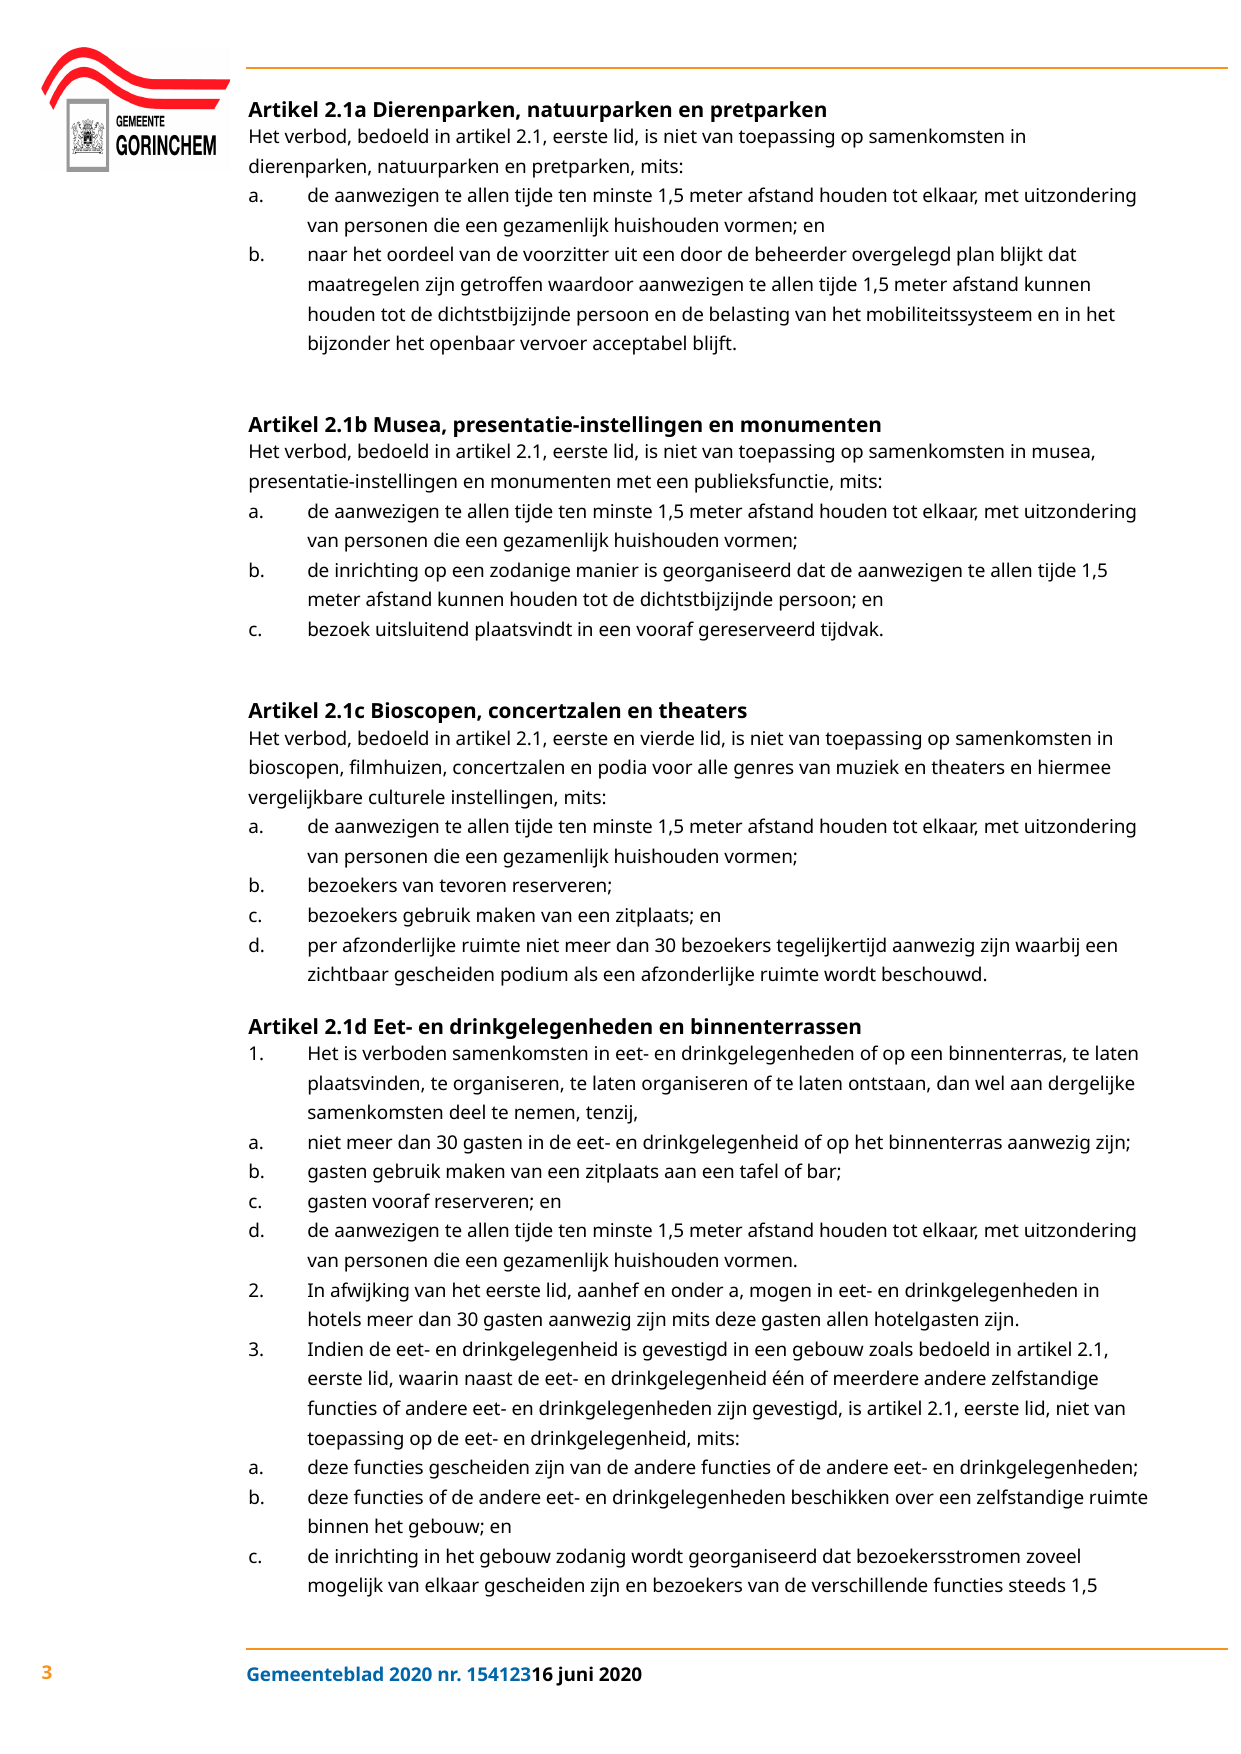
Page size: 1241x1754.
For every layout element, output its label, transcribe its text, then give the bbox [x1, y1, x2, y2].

list gasten vooraf reserveren; en [248, 1188, 1152, 1214]
picture [41, 47, 231, 172]
text Het verbod, bedoeld in artikel 2.1, eerste en vierde lid, is niet van toepassing op samenkomsten in bioscopen, filmhuizen, concertzalen en podia voor alle genres van muziek en theaters en hiermee vergelijkbare culturele instellingen, mits: [248, 725, 1152, 809]
text Artikel 2.1c Bioscopen, concertzalen en theaters [248, 696, 1152, 725]
list de inrichting op een zodanige manier is georganiseerd dat de aanwezigen te allen tijde 1,5 meter afstand kunnen houden tot de dichtstbijzijnde persoon; en [248, 557, 1152, 612]
list deze functies gescheiden zijn van de andere functies of de andere eet- en drinkgelegenheden; [248, 1454, 1152, 1480]
text Artikel 2.1d Eet- en drinkgelegenheden en binnenterrassen [248, 1012, 1152, 1040]
list bezoek uitsluitend plaatsvindt in een vooraf gereserveerd tijdvak. [248, 616, 1152, 642]
text Artikel 2.1b Musea, presentatie-instellingen en monumenten [248, 410, 1152, 439]
list bezoekers van tevoren reserveren; [248, 873, 1152, 898]
list de inrichting in het gebouw zodanig wordt georganiseerd dat bezoekersstromen zoveel mogelijk van elkaar gescheiden zijn en bezoekers van de verschillende functies steeds 1,5 [248, 1543, 1152, 1598]
list Het is verboden samenkomsten in eet- en drinkgelegenheden of op een binnenterras, te laten plaatsvinden, te organiseren, te laten organiseren of te laten ontstaan, dan wel aan dergelijke samenkomsten deel te nemen, tenzij, [248, 1040, 1152, 1125]
list de aanwezigen te allen tijde ten minste 1,5 meter afstand houden tot elkaar, met uitzondering van personen die een gezamenlijk huishouden vormen; [248, 813, 1152, 869]
list naar het oordeel van de voorzitter uit een door de beheerder overgelegd plan blijkt dat maatregelen zijn getroffen waardoor aanwezigen te allen tijde 1,5 meter afstand kunnen houden tot de dichtstbijzijnde persoon en de belasting van het mobiliteitssysteem en in het bijzonder het openbaar vervoer acceptabel blijft. [248, 242, 1152, 356]
list bezoekers gebruik maken van een zitplaats; en [248, 902, 1152, 928]
text Het verbod, bedoeld in artikel 2.1, eerste lid, is niet van toepassing op samenkomsten in musea, presentatie-instellingen en monumenten met een publieksfunctie, mits: [248, 439, 1152, 494]
list per afzonderlijke ruimte niet meer dan 30 bezoekers tegelijkertijd aanwezig zijn waarbij een zichtbaar gescheiden podium als een afzonderlijke ruimte wordt beschouwd. [248, 932, 1152, 987]
list In afwijking van het eerste lid, aanhef en onder a, mogen in eet- en drinkgelegenheden in hotels meer dan 30 gasten aanwezig zijn mits deze gasten allen hotelgasten zijn. [248, 1277, 1152, 1332]
list de aanwezigen te allen tijde ten minste 1,5 meter afstand houden tot elkaar, met uitzondering van personen die een gezamenlijk huishouden vormen. [248, 1218, 1152, 1273]
list Indien de eet- en drinkgelegenheid is gevestigd in een gebouw zoals bedoeld in artikel 2.1, eerste lid, waarin naast de eet- en drinkgelegenheid één of meerdere andere zelfstandige functies of andere eet- en drinkgelegenheden zijn gevestigd, is artikel 2.1, eerste lid, niet van toepassing op de eet- en drinkgelegenheid, mits: [248, 1336, 1152, 1451]
text Artikel 2.1a Dierenparken, natuurparken en pretparken [248, 95, 1152, 123]
list deze functies of de andere eet- en drinkgelegenheden beschikken over een zelfstandige ruimte binnen het gebouw; en [248, 1484, 1152, 1539]
text Het verbod, bedoeld in artikel 2.1, eerste lid, is niet van toepassing op samenkomsten in dierenparken, natuurparken en pretparken, mits: [248, 123, 1152, 178]
list de aanwezigen te allen tijde ten minste 1,5 meter afstand houden tot elkaar, met uitzondering van personen die een gezamenlijk huishouden vormen; [248, 498, 1152, 553]
list gasten gebruik maken van een zitplaats aan een tafel of bar; [248, 1158, 1152, 1184]
list niet meer dan 30 gasten in de eet- en drinkgelegenheid of op het binnenterras aanwezig zijn; [248, 1129, 1152, 1155]
list de aanwezigen te allen tijde ten minste 1,5 meter afstand houden tot elkaar, met uitzondering van personen die een gezamenlijk huishouden vormen; en [248, 182, 1152, 238]
